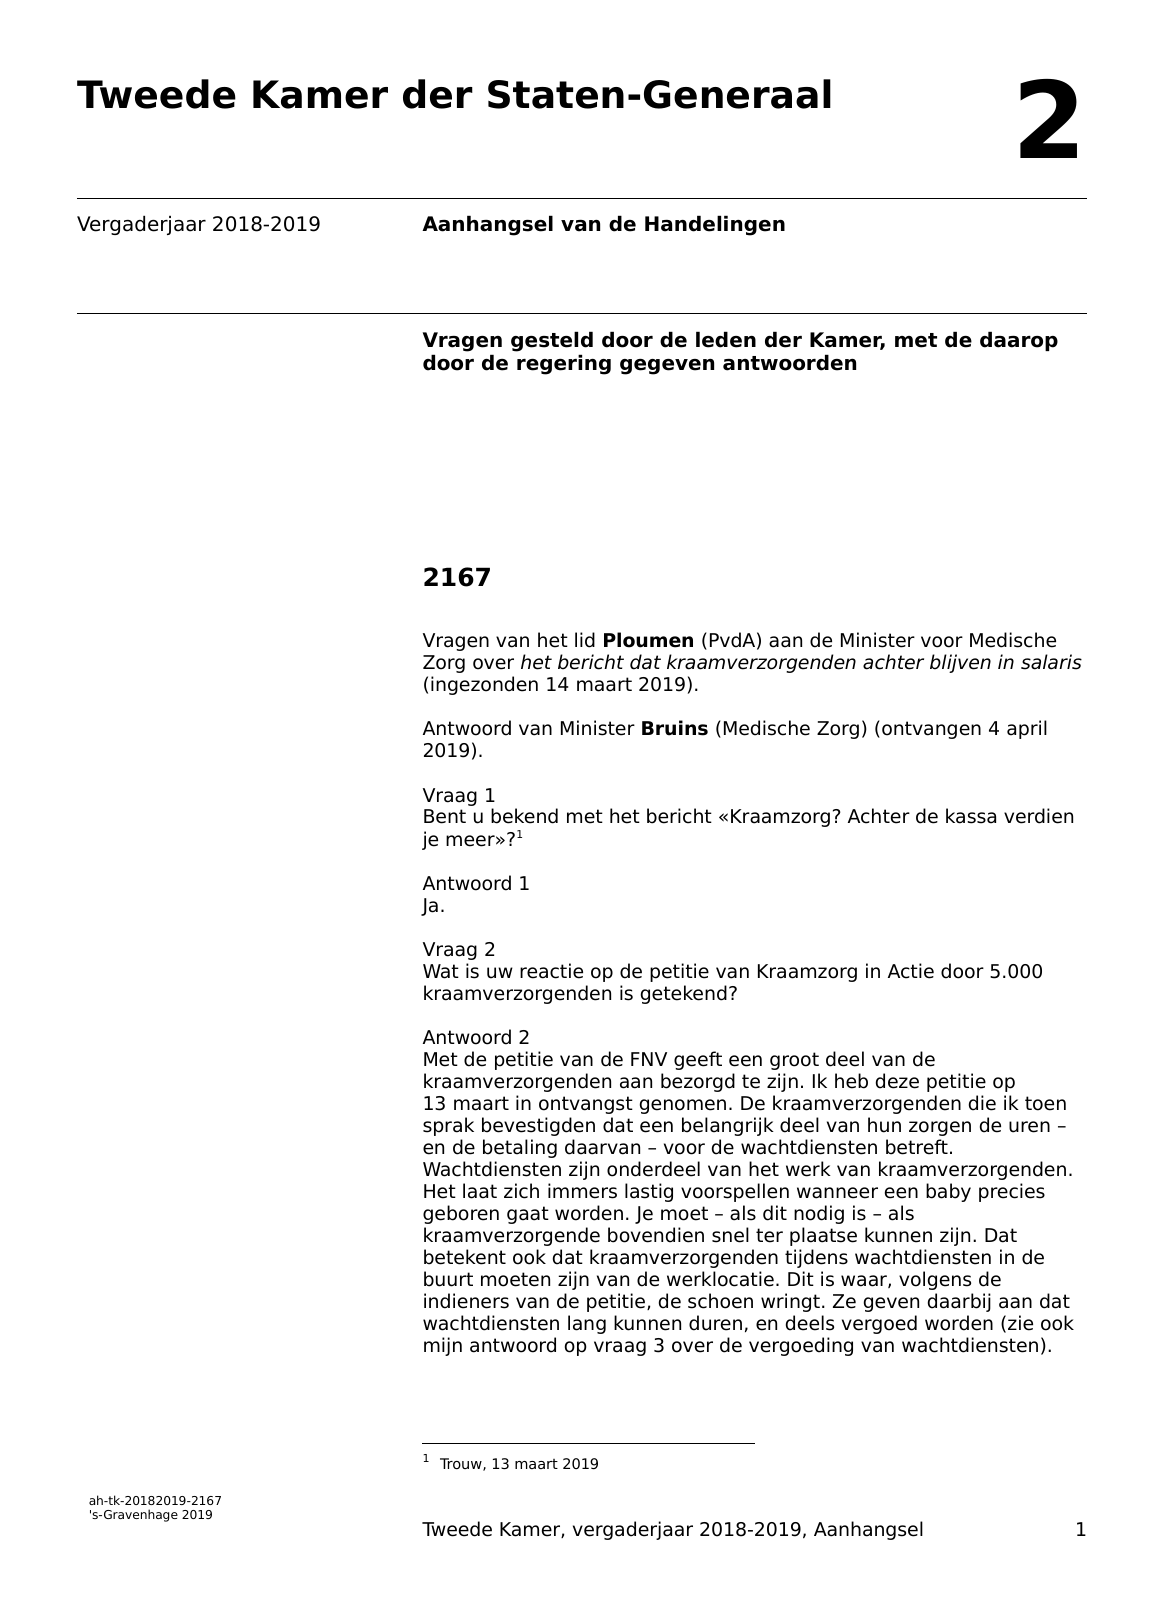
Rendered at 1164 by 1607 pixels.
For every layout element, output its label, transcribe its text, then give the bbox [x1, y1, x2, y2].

text Ja. [422, 894, 1087, 917]
text Met de petitie van de FNV geeft een groot deel van de kraamverzorgenden aan bezorgd te zijn. Ik heb deze petitie op 13 maart in ontvangst genomen. De kraamverzorgenden die ik toen sprak bevestigden dat een belangrijk deel van hun zorgen de uren – en de betaling daarvan – voor de wachtdiensten betreft. Wachtdiensten zijn onderdeel van het werk van kraamverzorgenden. Het laat zich immers lastig voorspellen wanneer een baby precies geboren gaat worden. Je moet – als dit nodig is – als kraamverzorgende bovendien snel ter plaatse kunnen zijn. Dat betekent ook dat kraamverzorgenden tijdens wachtdiensten in de buurt moeten zijn van de werklocatie. Dit is waar, volgens de indieners van de petitie, de schoen wringt. Ze geven daarbij aan dat wachtdiensten lang kunnen duren, en deels vergoed worden (zie ook mijn antwoord op vraag 3 over de vergoeding van wachtdiensten). [422, 1049, 1087, 1357]
table_cell [77, 314, 422, 375]
table_header Tweede Kamer der Staten-Generaal [77, 59, 886, 198]
text Antwoord van Minister Bruins (Medische Zorg) (ontvangen 4 april 2019). [422, 718, 1087, 762]
text Vraag 2 [422, 939, 1087, 961]
table_header 2 [886, 59, 1087, 198]
table_cell Aanhangsel van de Handelingen [422, 199, 1087, 313]
text Antwoord 2 [422, 1027, 1087, 1049]
text Antwoord 1 [422, 873, 1087, 894]
text Wat is uw reactie op de petitie van Kraamzorg in Actie door 5.000 kraamverzorgenden is getekend? [422, 961, 1087, 1005]
text Trouw, 13 maart 2019 [422, 1452, 1087, 1474]
table_cell Vergaderjaar 2018-2019 [77, 199, 422, 313]
text Vragen van het lid Ploumen (PvdA) aan de Minister voor Medische Zorg over het bericht dat kraamverzorgenden achter blijven in salaris (ingezonden 14 maart 2019). [422, 630, 1087, 696]
text 's-Gravenhage 2019 [88, 1508, 323, 1522]
text 2167 [422, 563, 1087, 592]
text Vraag 1 [422, 784, 1087, 806]
text ah-tk-20182019-2167 [88, 1494, 323, 1508]
table_cell Vragen gesteld door de leden der Kamer, met de daarop door de regering gegeven antwoorden [422, 314, 1087, 375]
text Bent u bekend met het bericht «Kraamzorg? Achter de kassa verdien je meer»? [422, 806, 1087, 850]
